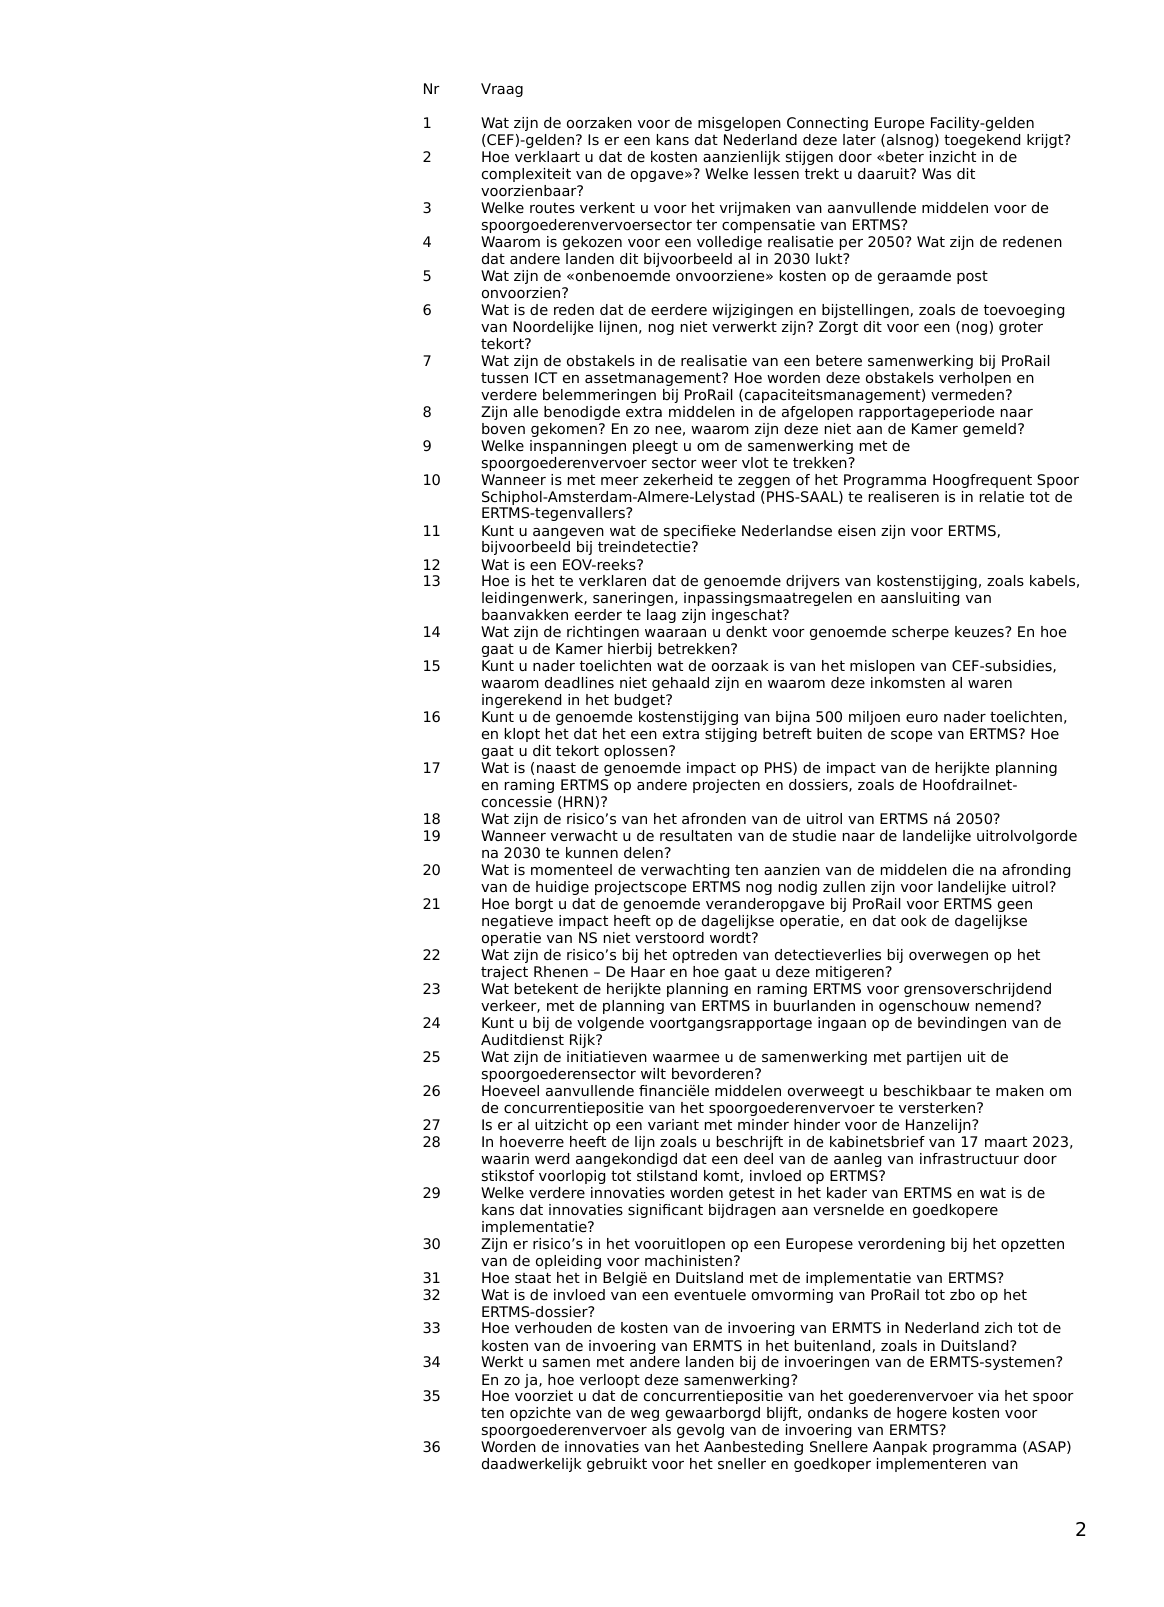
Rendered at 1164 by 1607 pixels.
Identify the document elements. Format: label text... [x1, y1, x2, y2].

table_cell 22 [422, 947, 475, 981]
table_cell 27 [422, 1117, 475, 1134]
table_cell Kunt u nader toelichten wat de oorzaak is van het mislopen van CEF-subsidies, waarom deadlines niet gehaald zijn en waarom deze inkomsten al waren ingerekend in het budget? [475, 658, 1087, 709]
table_cell 20 [422, 862, 475, 896]
table_cell 16 [422, 709, 475, 760]
table_cell Wat zijn de richtingen waaraan u denkt voor genoemde scherpe keuzes? En hoe gaat u de Kamer hierbij betrekken? [475, 624, 1087, 658]
table_cell 1 [422, 115, 475, 149]
table_cell Worden de innovaties van het Aanbesteding Snellere Aanpak programma (ASAP) daadwerkelijk gebruikt voor het sneller en goedkoper implementeren van [475, 1439, 1087, 1473]
table_cell 8 [422, 404, 475, 437]
table_cell 31 [422, 1270, 475, 1286]
table_cell Welke routes verkent u voor het vrijmaken van aanvullende middelen voor de spoorgoederenvervoersector ter compensatie van ERTMS? [475, 200, 1087, 234]
table_cell Wat betekent de herijkte planning en raming ERTMS voor grensoverschrijdend verkeer, met de planning van ERTMS in buurlanden in ogenschouw nemend? [475, 981, 1087, 1015]
table_cell Hoeveel aanvullende financiële middelen overweegt u beschikbaar te maken om de concurrentiepositie van het spoorgoederenvervoer te versterken? [475, 1083, 1087, 1117]
table_cell 13 [422, 573, 475, 624]
table_cell 28 [422, 1134, 475, 1184]
table_cell Wat zijn de risico’s van het afronden van de uitrol van ERTMS ná 2050? [475, 811, 1087, 828]
table_cell 2 [422, 149, 475, 200]
table_cell 21 [422, 896, 475, 947]
table_cell 15 [422, 658, 475, 709]
table_cell In hoeverre heeft de lijn zoals u beschrijft in de kabinetsbrief van 17 maart 2023, waarin werd aangekondigd dat een deel van de aanleg van infrastructuur door stikstof voorlopig tot stilstand komt, invloed op ERTMS? [475, 1134, 1087, 1184]
table_cell 18 [422, 811, 475, 828]
table_cell 33 [422, 1320, 475, 1354]
table_cell 12 [422, 556, 475, 573]
table_cell 36 [422, 1439, 475, 1473]
table_cell Welke inspanningen pleegt u om de samenwerking met de spoorgoederenvervoer sector weer vlot te trekken? [475, 438, 1087, 471]
table_header Nr [422, 81, 475, 98]
table_header Vraag [475, 81, 1087, 98]
table_cell Kunt u de genoemde kostenstijging van bijna 500 miljoen euro nader toelichten, en klopt het dat het een extra stijging betreft buiten de scope van ERTMS? Hoe gaat u dit tekort oplossen? [475, 709, 1087, 760]
table_cell 29 [422, 1185, 475, 1236]
table_cell 7 [422, 353, 475, 403]
table_cell 24 [422, 1015, 475, 1049]
table_cell [475, 98, 1087, 115]
table_cell 17 [422, 760, 475, 811]
table_cell Is er al uitzicht op een variant met minder hinder voor de Hanzelijn? [475, 1117, 1087, 1134]
table_cell 23 [422, 981, 475, 1015]
table_cell 11 [422, 523, 475, 556]
table_cell Welke verdere innovaties worden getest in het kader van ERTMS en wat is de kans dat innovaties significant bijdragen aan versnelde en goedkopere implementatie? [475, 1185, 1087, 1236]
table_cell Wat is momenteel de verwachting ten aanzien van de middelen die na afronding van de huidige projectscope ERTMS nog nodig zullen zijn voor landelijke uitrol? [475, 862, 1087, 896]
table_cell [422, 98, 475, 115]
table_cell Wat zijn de risico’s bij het optreden van detectieverlies bij overwegen op het traject Rhenen – De Haar en hoe gaat u deze mitigeren? [475, 947, 1087, 981]
table_cell Wat zijn de initiatieven waarmee u de samenwerking met partijen uit de spoorgoederensector wilt bevorderen? [475, 1049, 1087, 1083]
table_cell Kunt u aangeven wat de specifieke Nederlandse eisen zijn voor ERTMS, bijvoorbeeld bij treindetectie? [475, 523, 1087, 556]
table_cell Wat zijn de obstakels in de realisatie van een betere samenwerking bij ProRail tussen ICT en assetmanagement? Hoe worden deze obstakels verholpen en verdere belemmeringen bij ProRail (capaciteitsmanagement) vermeden? [475, 353, 1087, 403]
table_cell 9 [422, 438, 475, 471]
table_cell Zijn er risico’s in het vooruitlopen op een Europese verordening bij het opzetten van de opleiding voor machinisten? [475, 1236, 1087, 1269]
table_cell 5 [422, 268, 475, 302]
table_cell Wanneer is met meer zekerheid te zeggen of het Programma Hoogfrequent Spoor Schiphol-Amsterdam-Almere-Lelystad (PHS-SAAL) te realiseren is in relatie tot de ERTMS-tegenvallers? [475, 471, 1087, 522]
table_cell 19 [422, 828, 475, 862]
table_cell 35 [422, 1388, 475, 1439]
table_cell Wat is de invloed van een eventuele omvorming van ProRail tot zbo op het ERTMS-dossier? [475, 1286, 1087, 1320]
table_cell Hoe voorziet u dat de concurrentiepositie van het goederenvervoer via het spoor ten opzichte van de weg gewaarborgd blijft, ondanks de hogere kosten voor spoorgoederenvervoer als gevolg van de invoering van ERMTS? [475, 1388, 1087, 1439]
table_cell Hoe verklaart u dat de kosten aanzienlijk stijgen door «beter inzicht in de complexiteit van de opgave»? Welke lessen trekt u daaruit? Was dit voorzienbaar? [475, 149, 1087, 200]
table_cell Wanneer verwacht u de resultaten van de studie naar de landelijke uitrolvolgorde na 2030 te kunnen delen? [475, 828, 1087, 862]
table_cell Hoe staat het in België en Duitsland met de implementatie van ERTMS? [475, 1270, 1087, 1286]
table_cell 4 [422, 234, 475, 268]
table_cell Wat is (naast de genoemde impact op PHS) de impact van de herijkte planning en raming ERTMS op andere projecten en dossiers, zoals de Hoofdrailnet-concessie (HRN)? [475, 760, 1087, 811]
table_cell Hoe verhouden de kosten van de invoering van ERMTS in Nederland zich tot de kosten van de invoering van ERMTS in het buitenland, zoals in Duitsland? [475, 1320, 1087, 1354]
table_cell Hoe is het te verklaren dat de genoemde drijvers van kostenstijging, zoals kabels, leidingenwerk, saneringen, inpassingsmaatregelen en aansluiting van baanvakken eerder te laag zijn ingeschat? [475, 573, 1087, 624]
table_cell Waarom is gekozen voor een volledige realisatie per 2050? Wat zijn de redenen dat andere landen dit bijvoorbeeld al in 2030 lukt? [475, 234, 1087, 268]
table_cell 6 [422, 302, 475, 353]
table_cell 10 [422, 471, 475, 522]
table_cell Hoe borgt u dat de genoemde veranderopgave bij ProRail voor ERTMS geen negatieve impact heeft op de dagelijkse operatie, en dat ook de dagelijkse operatie van NS niet verstoord wordt? [475, 896, 1087, 947]
table_cell 34 [422, 1354, 475, 1388]
table_cell Werkt u samen met andere landen bij de invoeringen van de ERMTS-systemen? En zo ja, hoe verloopt deze samenwerking? [475, 1354, 1087, 1388]
table_cell Zijn alle benodigde extra middelen in de afgelopen rapportageperiode naar boven gekomen? En zo nee, waarom zijn deze niet aan de Kamer gemeld? [475, 404, 1087, 437]
table_cell Wat is de reden dat de eerdere wijzigingen en bijstellingen, zoals de toevoeging van Noordelijke lijnen, nog niet verwerkt zijn? Zorgt dit voor een (nog) groter tekort? [475, 302, 1087, 353]
table_cell Wat is een EOV-reeks? [475, 556, 1087, 573]
table_cell 30 [422, 1236, 475, 1269]
table_cell 14 [422, 624, 475, 658]
table_cell 32 [422, 1286, 475, 1320]
table_cell 25 [422, 1049, 475, 1083]
table_cell 26 [422, 1083, 475, 1117]
table_cell Wat zijn de «onbenoemde onvoorziene» kosten op de geraamde post onvoorzien? [475, 268, 1087, 302]
table_cell Wat zijn de oorzaken voor de misgelopen Connecting Europe Facility-gelden (CEF)-gelden? Is er een kans dat Nederland deze later (alsnog) toegekend krijgt? [475, 115, 1087, 149]
table_cell Kunt u bij de volgende voortgangsrapportage ingaan op de bevindingen van de Auditdienst Rijk? [475, 1015, 1087, 1049]
table_cell 3 [422, 200, 475, 234]
